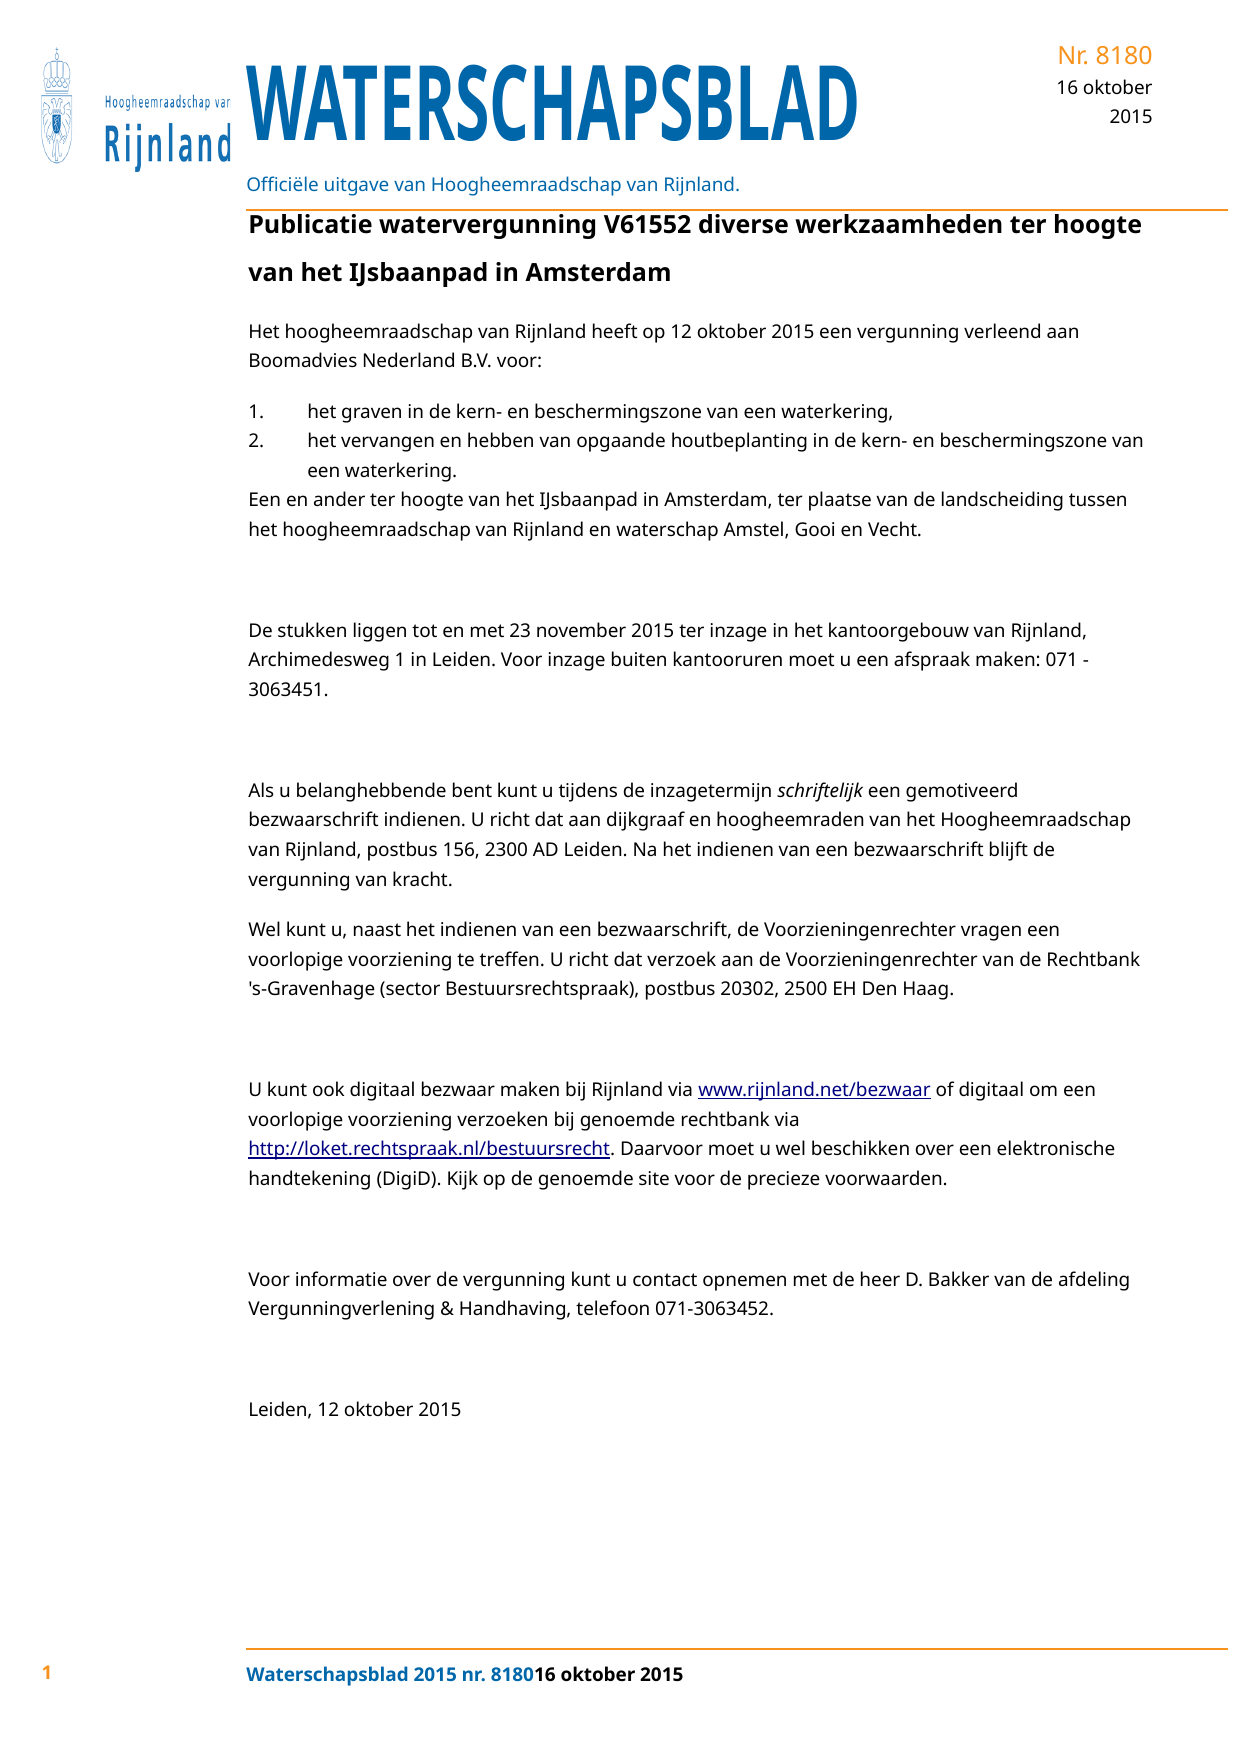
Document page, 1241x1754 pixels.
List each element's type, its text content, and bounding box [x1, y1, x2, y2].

text Als u belanghebbende bent kunt u tijdens de inzagetermijn schriftelijk een gemotiveerd bezwaarschrift indienen. U richt dat aan dijkgraaf en hoogheemraden van het Hoogheemraadschap van Rijnland, postbus 156, 2300 AD Leiden. Na het indienen van een bezwaarschrift blijft de vergunning van kracht. [248, 777, 1152, 892]
text Wel kunt u, naast het indienen van een bezwaarschrift, de Voorzieningenrechter vragen een voorlopige voorziening te treffen. U richt dat verzoek aan de Voorzieningenrechter van de Rechtbank 's-Gravenhage (sector Bestuursrechtspraak), postbus 20302, 2500 EH Den Haag. [248, 916, 1152, 1001]
text Het hoogheemraadschap van Rijnland heeft op 12 oktober 2015 een vergunning verleend aan Boomadvies Nederland B.V. voor: [248, 318, 1152, 373]
picture [41, 47, 231, 172]
text U kunt ook digitaal bezwaar maken bij Rijnland via www.rijnland.net/bezwaar of digitaal om een voorlopige voorziening verzoeken bij genoemde rechtbank via http://loket.rechtspraak.nl/bestuursrecht. Daarvoor moet u wel beschikken over een elektronische handtekening (DigiD). Kijk op de genoemde site voor de precieze voorwaarden. [248, 1076, 1152, 1191]
text De stukken liggen tot en met 23 november 2015 ter inzage in het kantoorgebouw van Rijnland, Archimedesweg 1 in Leiden. Voor inzage buiten kantooruren moet u een afspraak maken: 071 - 3063451. [248, 617, 1152, 702]
text Een en ander ter hoogte van het IJsbaanpad in Amsterdam, ter plaatse van de landscheiding tussen het hoogheemraadschap van Rijnland en waterschap Amstel, Gooi en Vecht. [248, 487, 1152, 542]
list het graven in de kern- en beschermingszone van een waterkering, [248, 398, 1152, 424]
text Leiden, 12 oktober 2015 [248, 1396, 1152, 1422]
list het vervangen en hebben van opgaande houtbeplanting in de kern- en beschermingszone van een waterkering. [248, 427, 1152, 483]
text Publicatie watervergunning V61552 diverse werkzaamheden ter hoogte van het IJsbaanpad in Amsterdam [248, 211, 1152, 288]
text Voor informatie over de vergunning kunt u contact opnemen met de heer D. Bakker van de afdeling Vergunningverlening & Handhaving, telefoon 071-3063452. [248, 1266, 1152, 1321]
